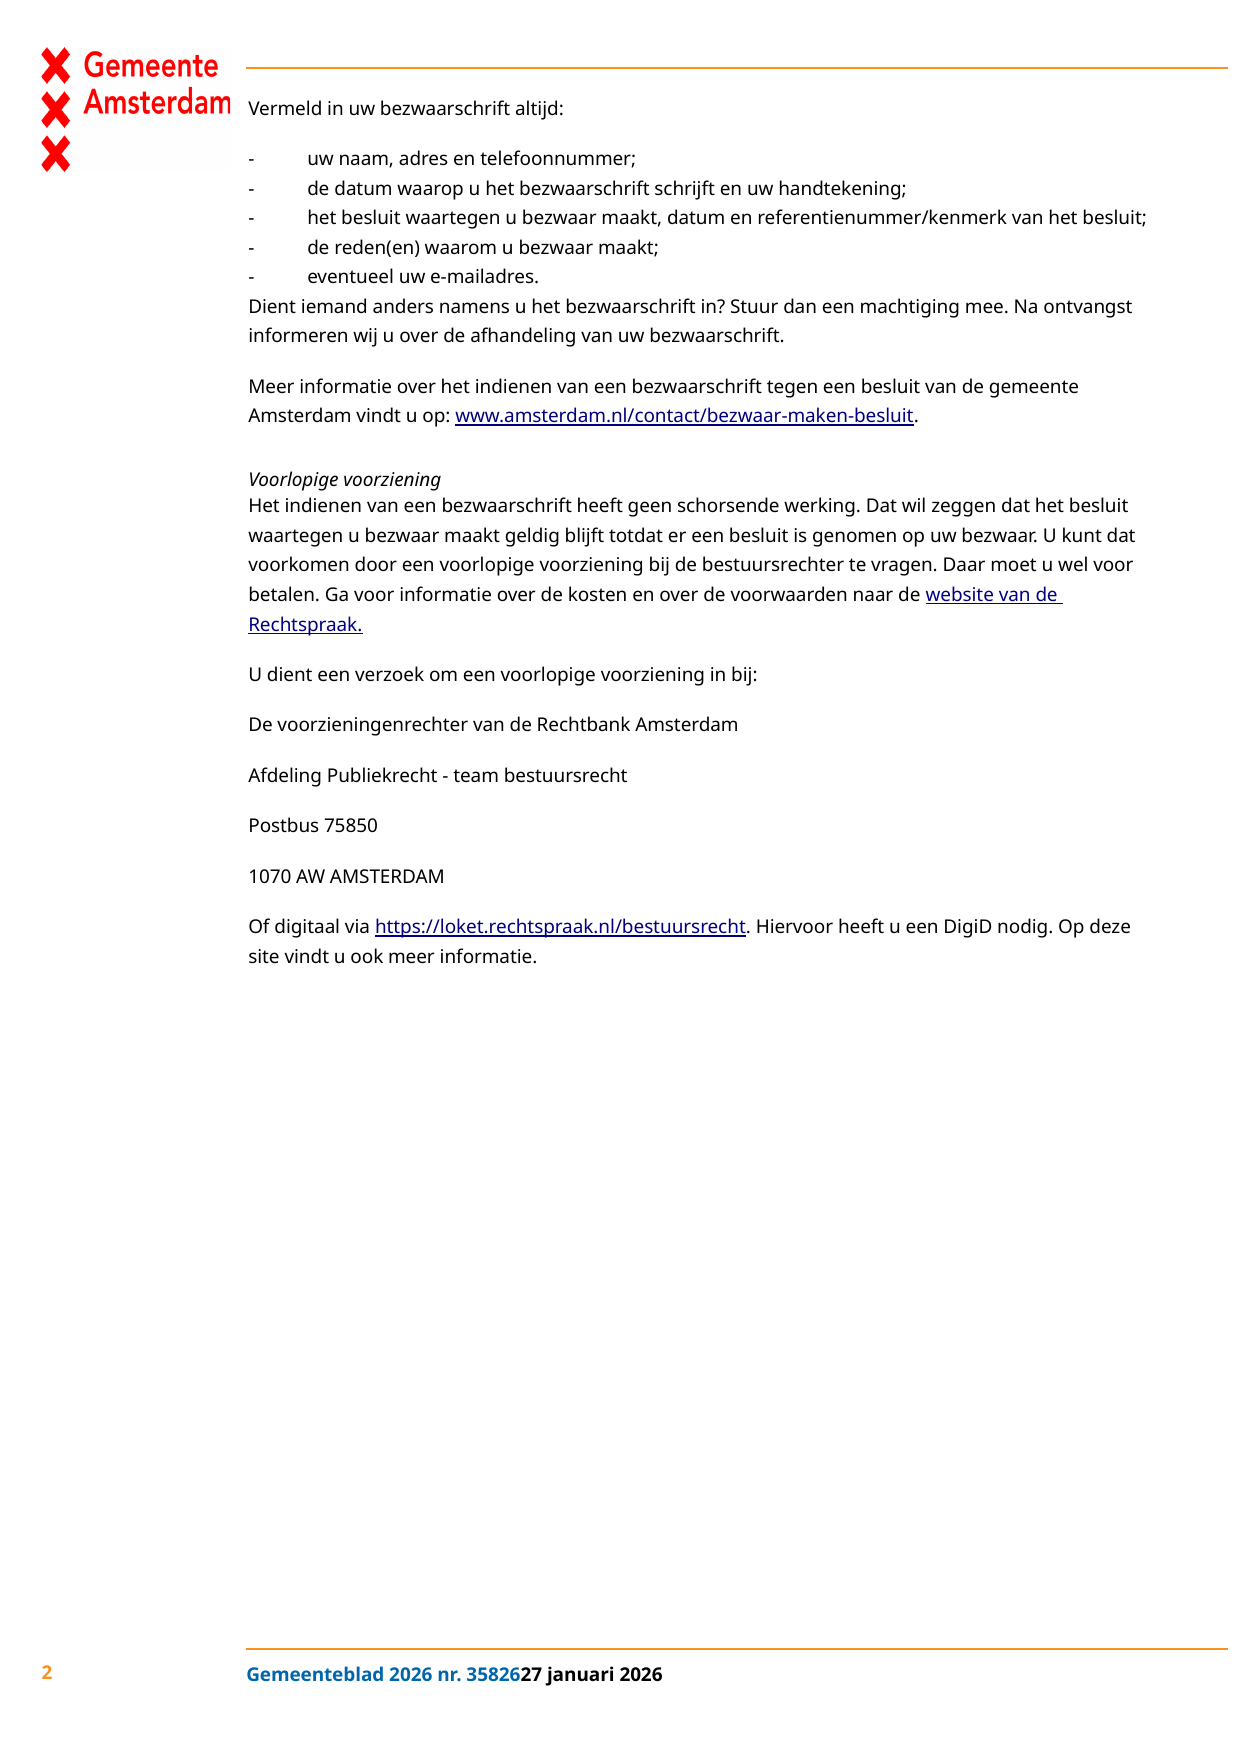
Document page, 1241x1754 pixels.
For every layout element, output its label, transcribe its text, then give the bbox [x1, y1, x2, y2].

list eventueel uw e-mailadres. [248, 263, 1152, 289]
text Afdeling Publiekrecht - team bestuursrecht [248, 762, 1152, 788]
text Het indienen van een bezwaarschrift heeft geen schorsende werking. Dat wil zeggen dat het besluit waartegen u bezwaar maakt geldig blijft totdat er een besluit is genomen op uw bezwaar. U kunt dat voorkomen door een voorlopige voorziening bij de bestuursrechter te vragen. Daar moet u wel voor betalen. Ga voor informatie over de kosten en over de voorwaarden naar de website van de Rechtspraak. [248, 492, 1152, 636]
list de datum waarop u het bezwaarschrift schrijft en uw handtekening; [248, 175, 1152, 201]
picture [41, 47, 231, 172]
list uw naam, adres en telefoonnummer; [248, 145, 1152, 171]
text U dient een verzoek om een voorlopige voorziening in bij: [248, 661, 1152, 687]
text Meer informatie over het indienen van een bezwaarschrift tegen een besluit van de gemeente Amsterdam vindt u op: www.amsterdam.nl/contact/bezwaar-maken-besluit. [248, 373, 1152, 428]
list de reden(en) waarom u bezwaar maakt; [248, 234, 1152, 260]
text Dient iemand anders namens u het bezwaarschrift in? Stuur dan een machtiging mee. Na ontvangst informeren wij u over de afhandeling van uw bezwaarschrift. [248, 293, 1152, 348]
list het besluit waartegen u bezwaar maakt, datum en referentienummer/kenmerk van het besluit; [248, 204, 1152, 230]
text Postbus 75850 [248, 812, 1152, 838]
text Voorlopige voorziening [248, 467, 1152, 492]
text De voorzieningenrechter van de Rechtbank Amsterdam [248, 712, 1152, 737]
text 1070 AW AMSTERDAM [248, 863, 1152, 888]
text Vermeld in uw bezwaarschrift altijd: [248, 95, 1152, 121]
text Of digitaal via https://loket.rechtspraak.nl/bestuursrecht. Hiervoor heeft u een DigiD nodig. Op deze site vindt u ook meer informatie. [248, 913, 1152, 968]
